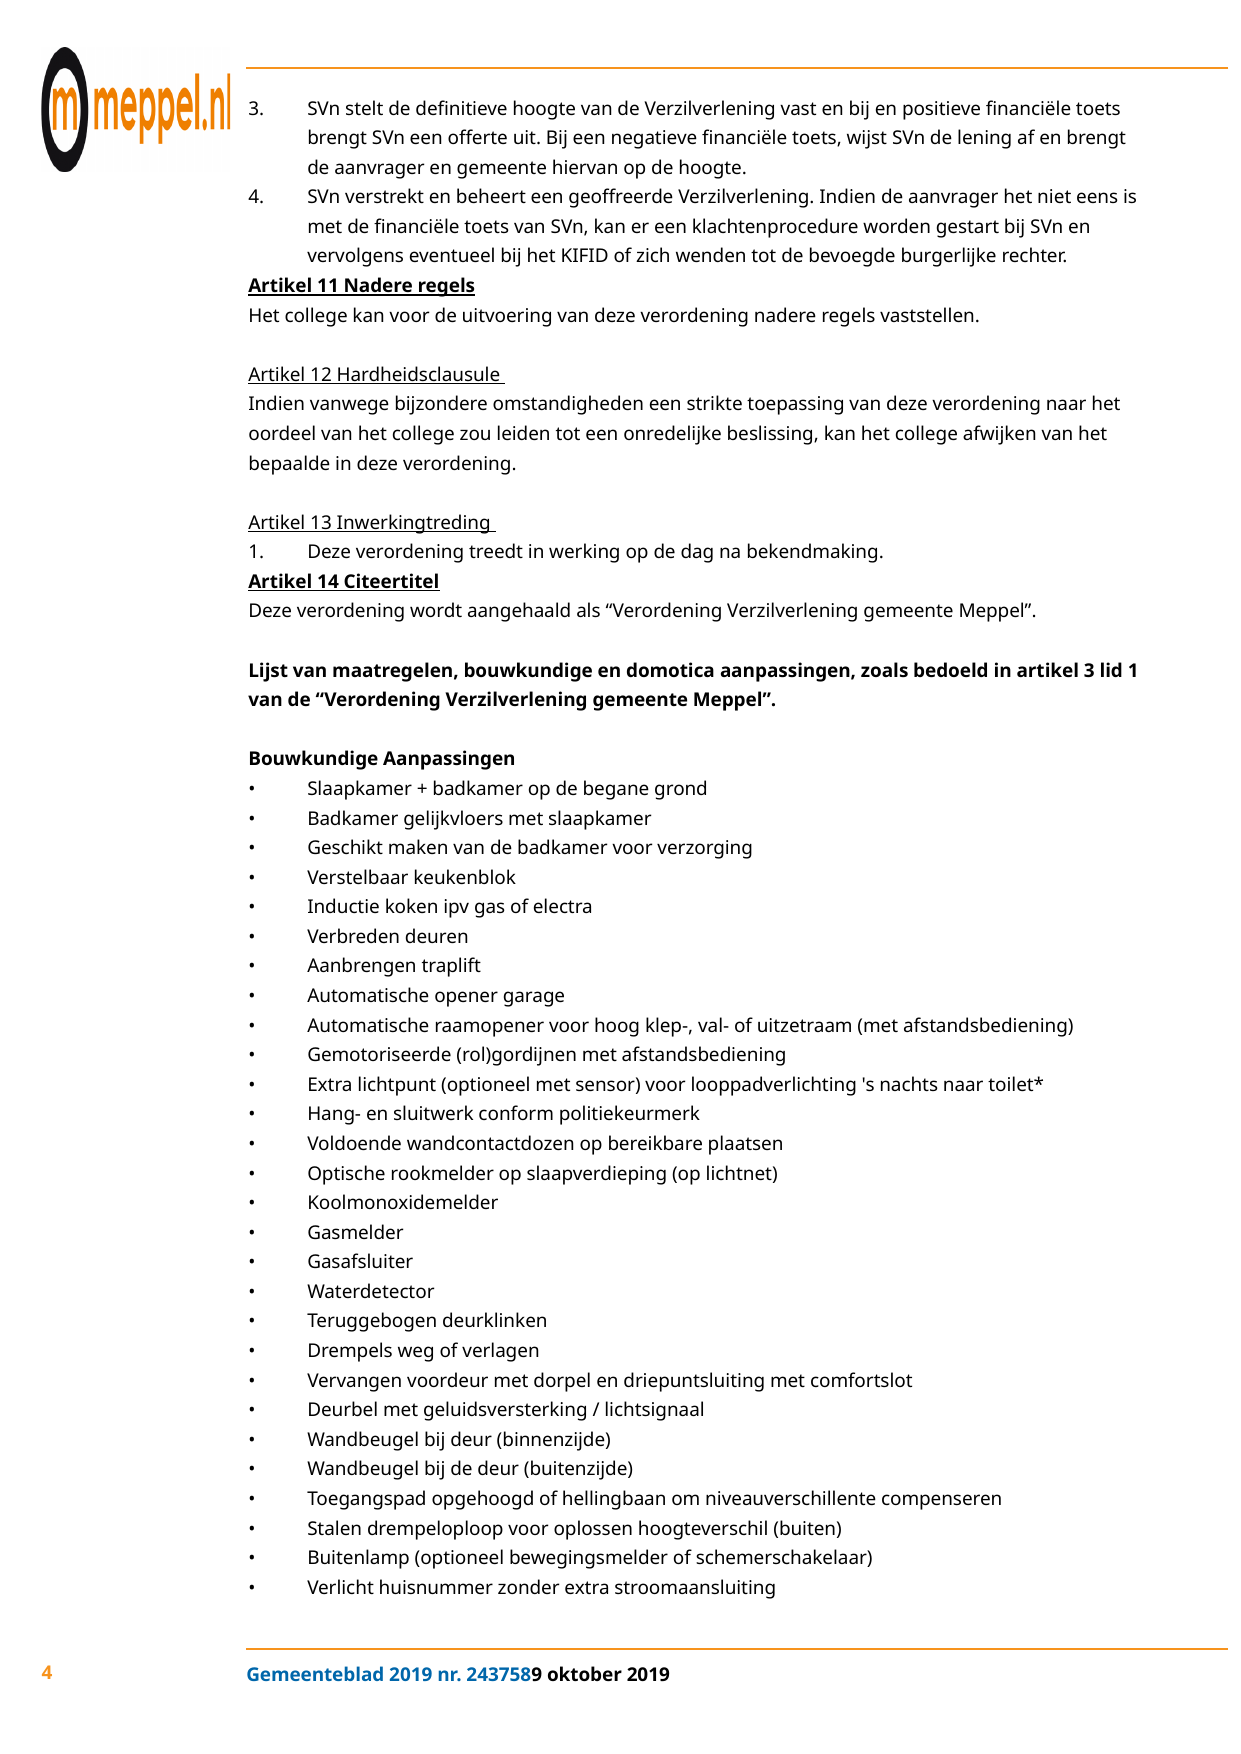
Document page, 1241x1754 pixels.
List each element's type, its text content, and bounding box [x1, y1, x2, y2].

list Waterdetector [248, 1278, 1152, 1304]
list Stalen drempeloploop voor oplossen hoogteverschil (buiten) [248, 1515, 1152, 1541]
list Vervangen voordeur met dorpel en driepuntsluiting met comfortslot [248, 1367, 1152, 1393]
text Het college kan voor de uitvoering van deze verordening nadere regels vaststellen. [248, 302, 1152, 328]
list Wandbeugel bij deur (binnenzijde) [248, 1426, 1152, 1452]
list Wandbeugel bij de deur (buitenzijde) [248, 1456, 1152, 1481]
list Teruggebogen deurklinken [248, 1308, 1152, 1333]
list Toegangspad opgehoogd of hellingbaan om niveauverschillente compenseren [248, 1485, 1152, 1511]
list Inductie koken ipv gas of electra [248, 893, 1152, 919]
list SVn stelt de definitieve hoogte van de Verzilverlening vast en bij en positieve financiële toets brengt SVn een offerte uit. Bij een negatieve financiële toets, wijst SVn de lening af en brengt de aanvrager en gemeente hiervan op de hoogte. [248, 95, 1152, 180]
text Deze verordening wordt aangehaald als “Verordening Verzilverlening gemeente Meppel”. [248, 598, 1152, 623]
list Buitenlamp (optioneel bewegingsmelder of schemerschakelaar) [248, 1544, 1152, 1570]
list Extra lichtpunt (optioneel met sensor) voor looppadverlichting 's nachts naar toilet* [248, 1071, 1152, 1097]
list Koolmonoxidemelder [248, 1189, 1152, 1215]
list Geschikt maken van de badkamer voor verzorging [248, 834, 1152, 860]
text Bouwkundige Aanpassingen [248, 746, 1152, 771]
list Aanbrengen traplift [248, 953, 1152, 978]
text Lijst van maatregelen, bouwkundige en domotica aanpassingen, zoals bedoeld in artikel 3 lid 1 van de “Verordening Verzilverlening gemeente Meppel”. [248, 657, 1152, 712]
list Verstelbaar keukenblok [248, 864, 1152, 890]
list Verlicht huisnummer zonder extra stroomaansluiting [248, 1574, 1152, 1600]
list SVn verstrekt en beheert een geoffreerde Verzilverlening. Indien de aanvrager het niet eens is met de financiële toets van SVn, kan er een klachtenprocedure worden gestart bij SVn en vervolgens eventueel bij het KIFID of zich wenden tot de bevoegde burgerlijke rechter. [248, 183, 1152, 268]
list Gemotoriseerde (rol)gordijnen met afstandsbediening [248, 1041, 1152, 1067]
list Hang- en sluitwerk conform politiekeurmerk [248, 1101, 1152, 1126]
list Slaapkamer + badkamer op de begane grond [248, 775, 1152, 801]
list Gasmelder [248, 1219, 1152, 1245]
text Artikel 14 Citeertitel [248, 568, 1152, 594]
text Indien vanwege bijzondere omstandigheden een strikte toepassing van deze verordening naar het oordeel van het college zou leiden tot een onredelijke beslissing, kan het college afwijken van het bepaalde in deze verordening. [248, 391, 1152, 476]
list Badkamer gelijkvloers met slaapkamer [248, 805, 1152, 831]
list Optische rookmelder op slaapverdieping (op lichtnet) [248, 1160, 1152, 1186]
list Gasafsluiter [248, 1248, 1152, 1274]
list Voldoende wandcontactdozen op bereikbare plaatsen [248, 1130, 1152, 1156]
list Automatische opener garage [248, 982, 1152, 1008]
text Artikel 11 Nadere regels [248, 272, 1152, 298]
list Drempels weg of verlagen [248, 1337, 1152, 1363]
list Verbreden deuren [248, 923, 1152, 949]
text Artikel 13 Inwerkingtreding [248, 509, 1152, 535]
text Artikel 12 Hardheidsclausule [248, 361, 1152, 387]
picture [41, 47, 231, 172]
list Automatische raamopener voor hoog klep-, val- of uitzetraam (met afstandsbediening) [248, 1012, 1152, 1038]
list Deze verordening treedt in werking op de dag na bekendmaking. [248, 538, 1152, 564]
list Deurbel met geluidsversterking / lichtsignaal [248, 1396, 1152, 1422]
